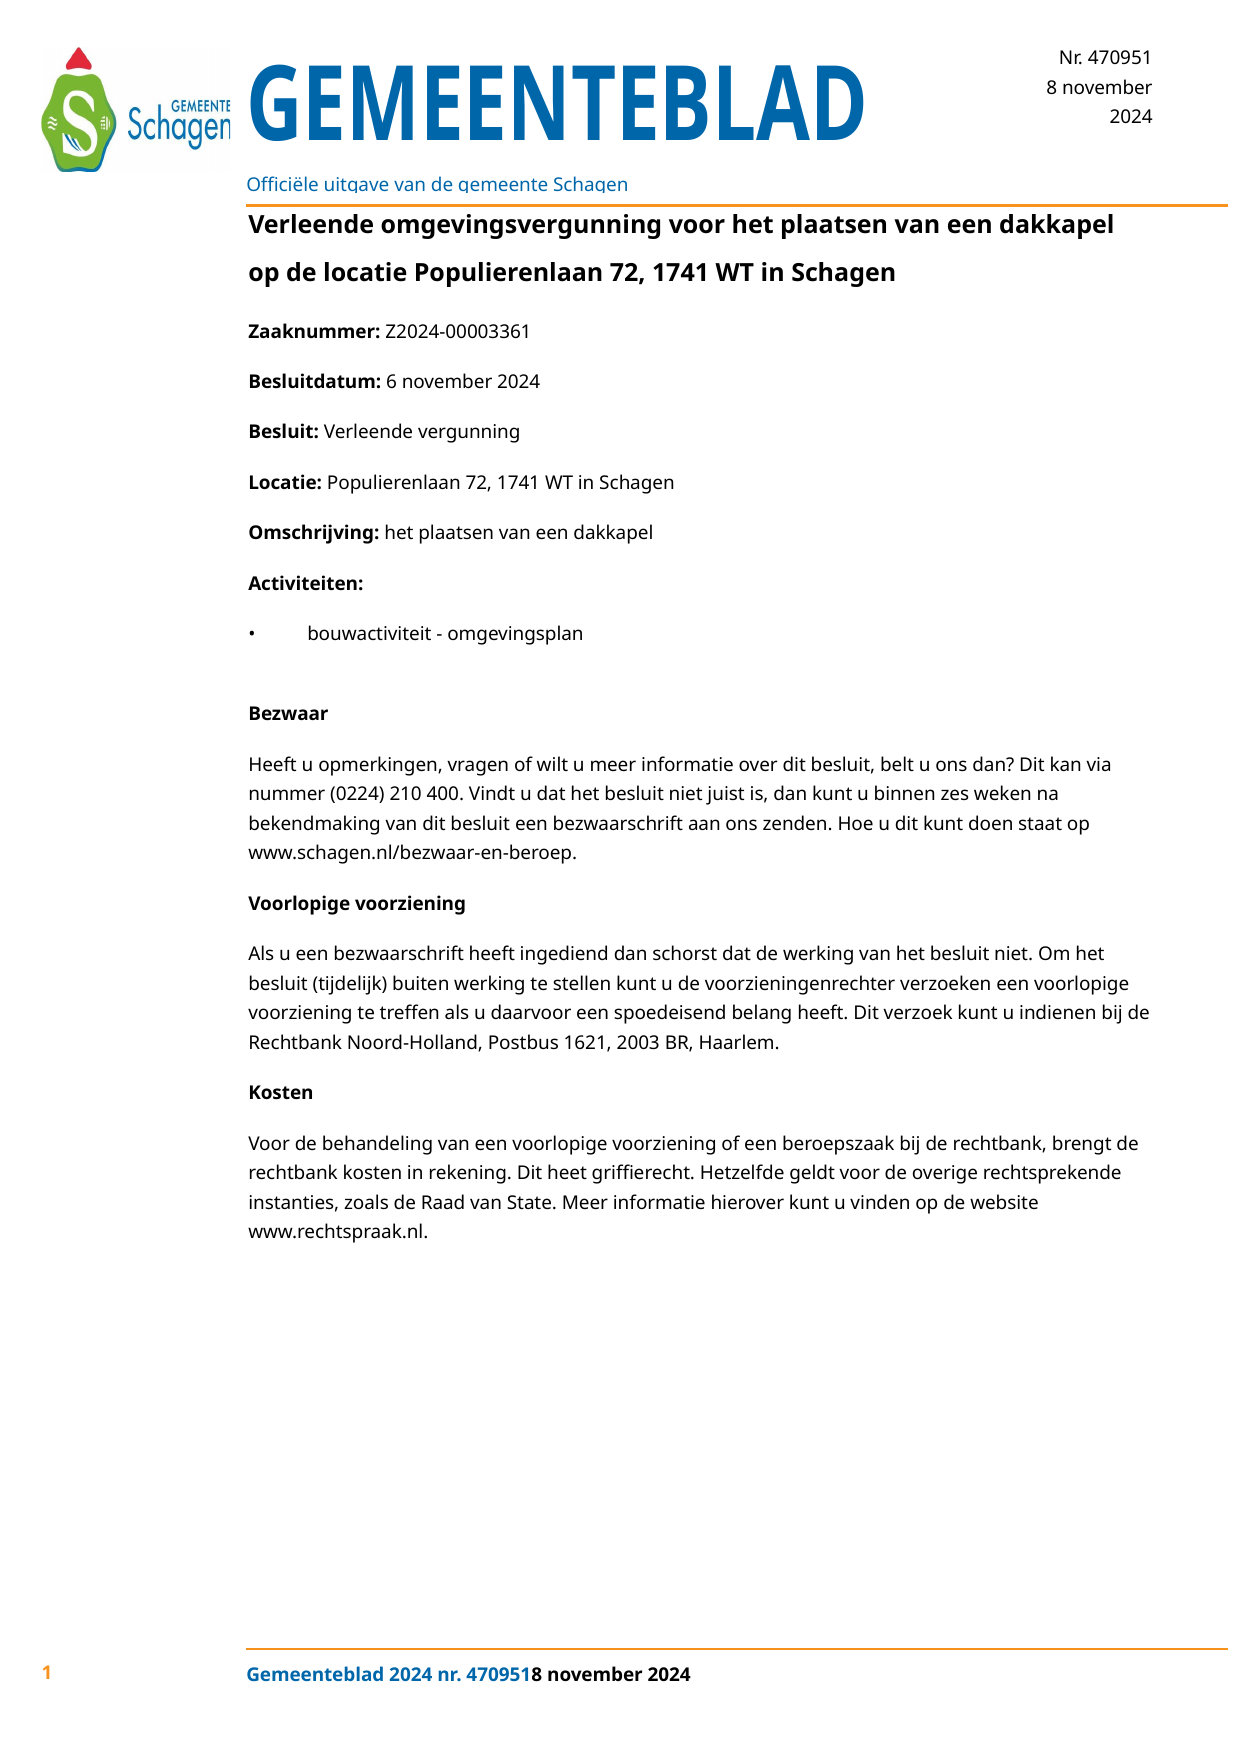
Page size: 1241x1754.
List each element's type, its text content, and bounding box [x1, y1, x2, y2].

text Zaaknummer: Z2024-00003361 [248, 318, 1152, 344]
text Voorlopige voorziening [248, 890, 1152, 916]
text Besluitdatum: 6 november 2024 [248, 368, 1152, 394]
text Kosten [248, 1079, 1152, 1105]
text Als u een bezwaarschrift heeft ingediend dan schorst dat de werking van het besluit niet. Om het besluit (tijdelijk) buiten werking te stellen kunt u de voorzieningenrechter verzoeken een voorlopige voorziening te treffen als u daarvoor een spoedeisend belang heeft. Dit verzoek kunt u indienen bij de Rechtbank Noord-Holland, Postbus 1621, 2003 BR, Haarlem. [248, 940, 1152, 1055]
text Activiteiten: [248, 570, 1152, 596]
text Heeft u opmerkingen, vragen of wilt u meer informatie over dit besluit, belt u ons dan? Dit kan via nummer (0224) 210 400. Vindt u dat het besluit niet juist is, dan kunt u binnen zes weken na bekendmaking van dit besluit een bezwaarschrift aan ons zenden. Hoe u dit kunt doen staat op www.schagen.nl/bezwaar-en-beroep. [248, 751, 1152, 865]
text Omschrijving: het plaatsen van een dakkapel [248, 519, 1152, 545]
list bouwactiviteit - omgevingsplan [248, 620, 1152, 646]
text Bezwaar [248, 700, 1152, 726]
text Verleende omgevingsvergunning voor het plaatsen van een dakkapel op de locatie Populierenlaan 72, 1741 WT in Schagen [248, 207, 1152, 288]
text Besluit: Verleende vergunning [248, 419, 1152, 444]
text Locatie: Populierenlaan 72, 1741 WT in Schagen [248, 469, 1152, 495]
text Voor de behandeling van een voorlopige voorziening of een beroepszaak bij de rechtbank, brengt de rechtbank kosten in rekening. Dit heet griffierecht. Hetzelfde geldt voor de overige rechtsprekende instanties, zoals de Raad van State. Meer informatie hierover kunt u vinden op de website www.rechtspraak.nl. [248, 1130, 1152, 1244]
picture [41, 47, 231, 172]
